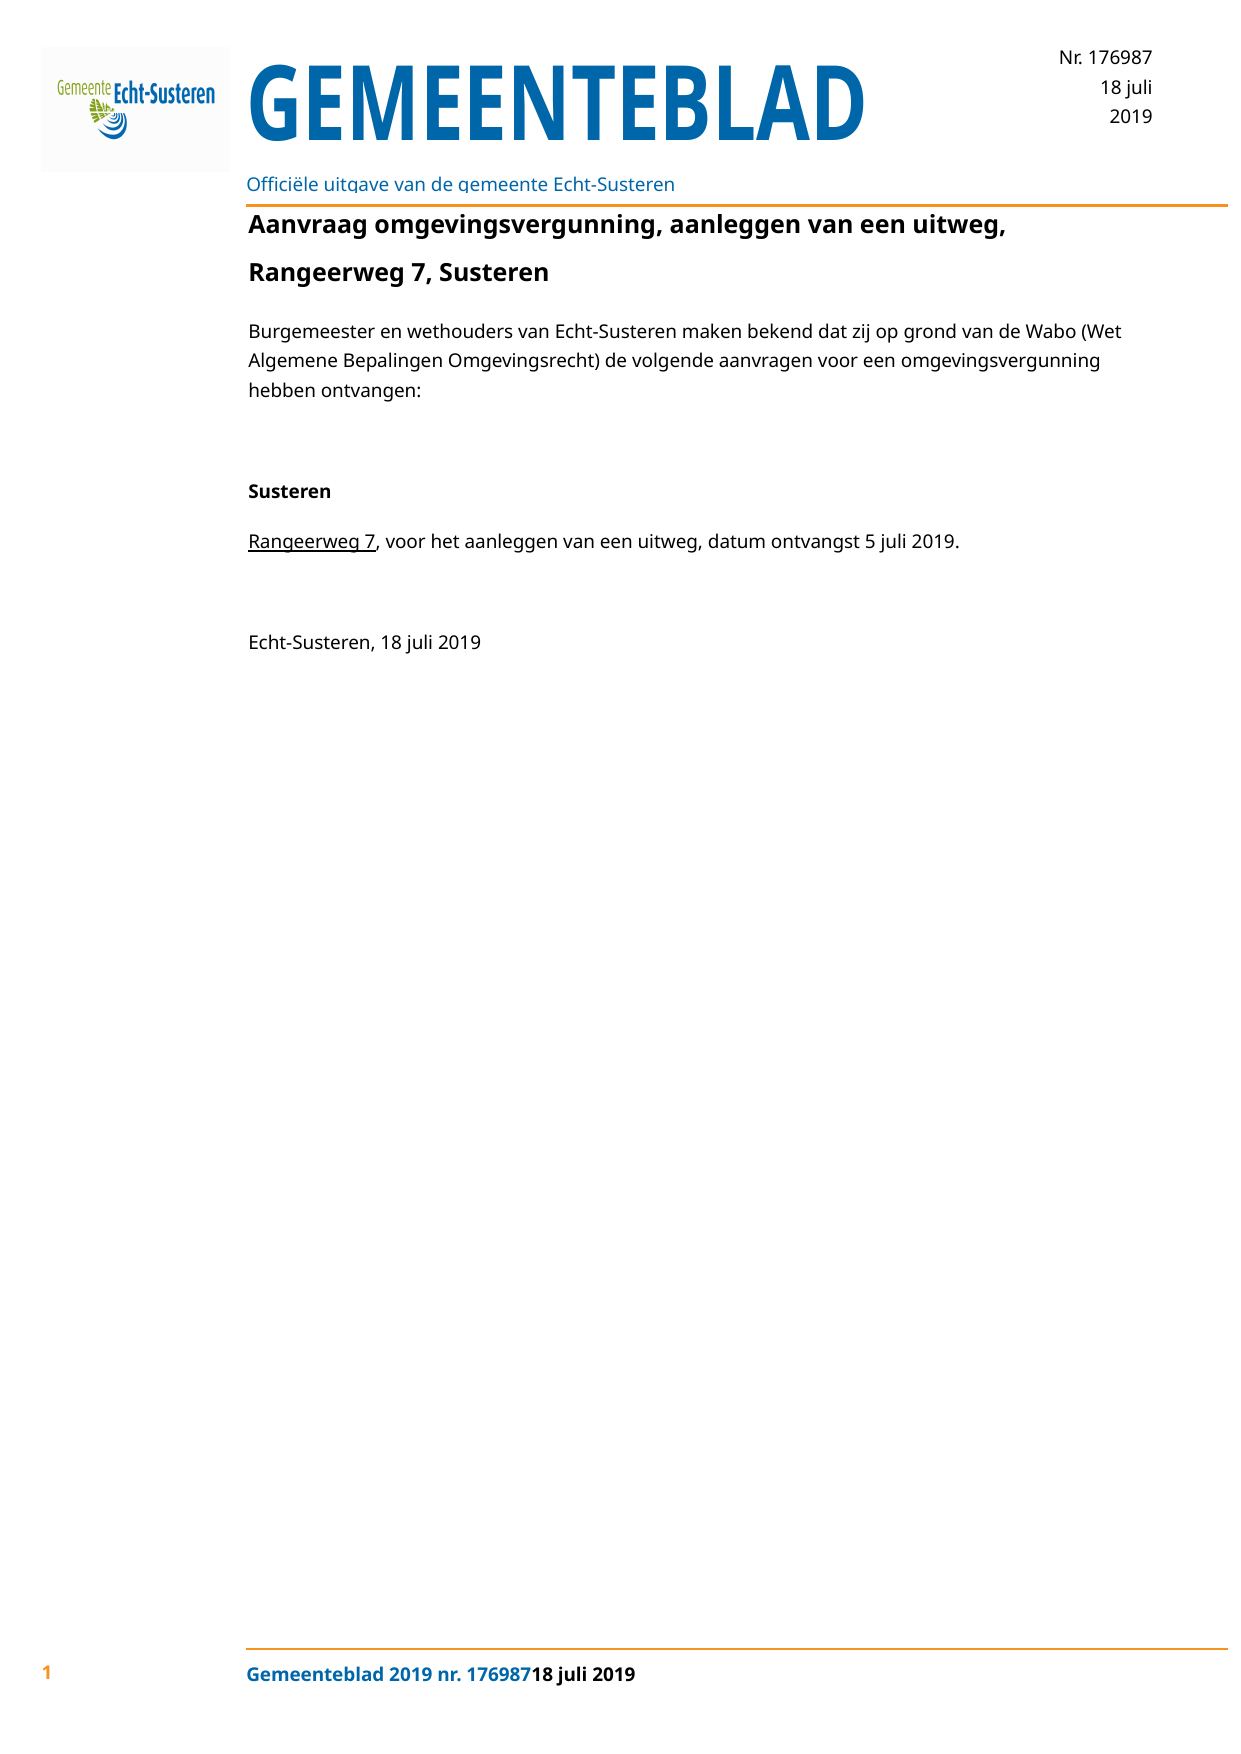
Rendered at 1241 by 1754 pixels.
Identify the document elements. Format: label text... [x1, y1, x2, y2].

text Aanvraag omgevingsvergunning, aanleggen van een uitweg, Rangeerweg 7, Susteren [248, 207, 1152, 288]
text Rangeerweg 7, voor het aanleggen van een uitweg, datum ontvangst 5 juli 2019. [248, 528, 1152, 554]
picture [41, 47, 231, 172]
text Burgemeester en wethouders van Echt-Susteren maken bekend dat zij op grond van de Wabo (Wet Algemene Bepalingen Omgevingsrecht) de volgende aanvragen voor een omgevingsvergunning hebben ontvangen: [248, 318, 1152, 403]
text Susteren [248, 478, 1152, 504]
text Echt-Susteren, 18 juli 2019 [248, 629, 1152, 655]
